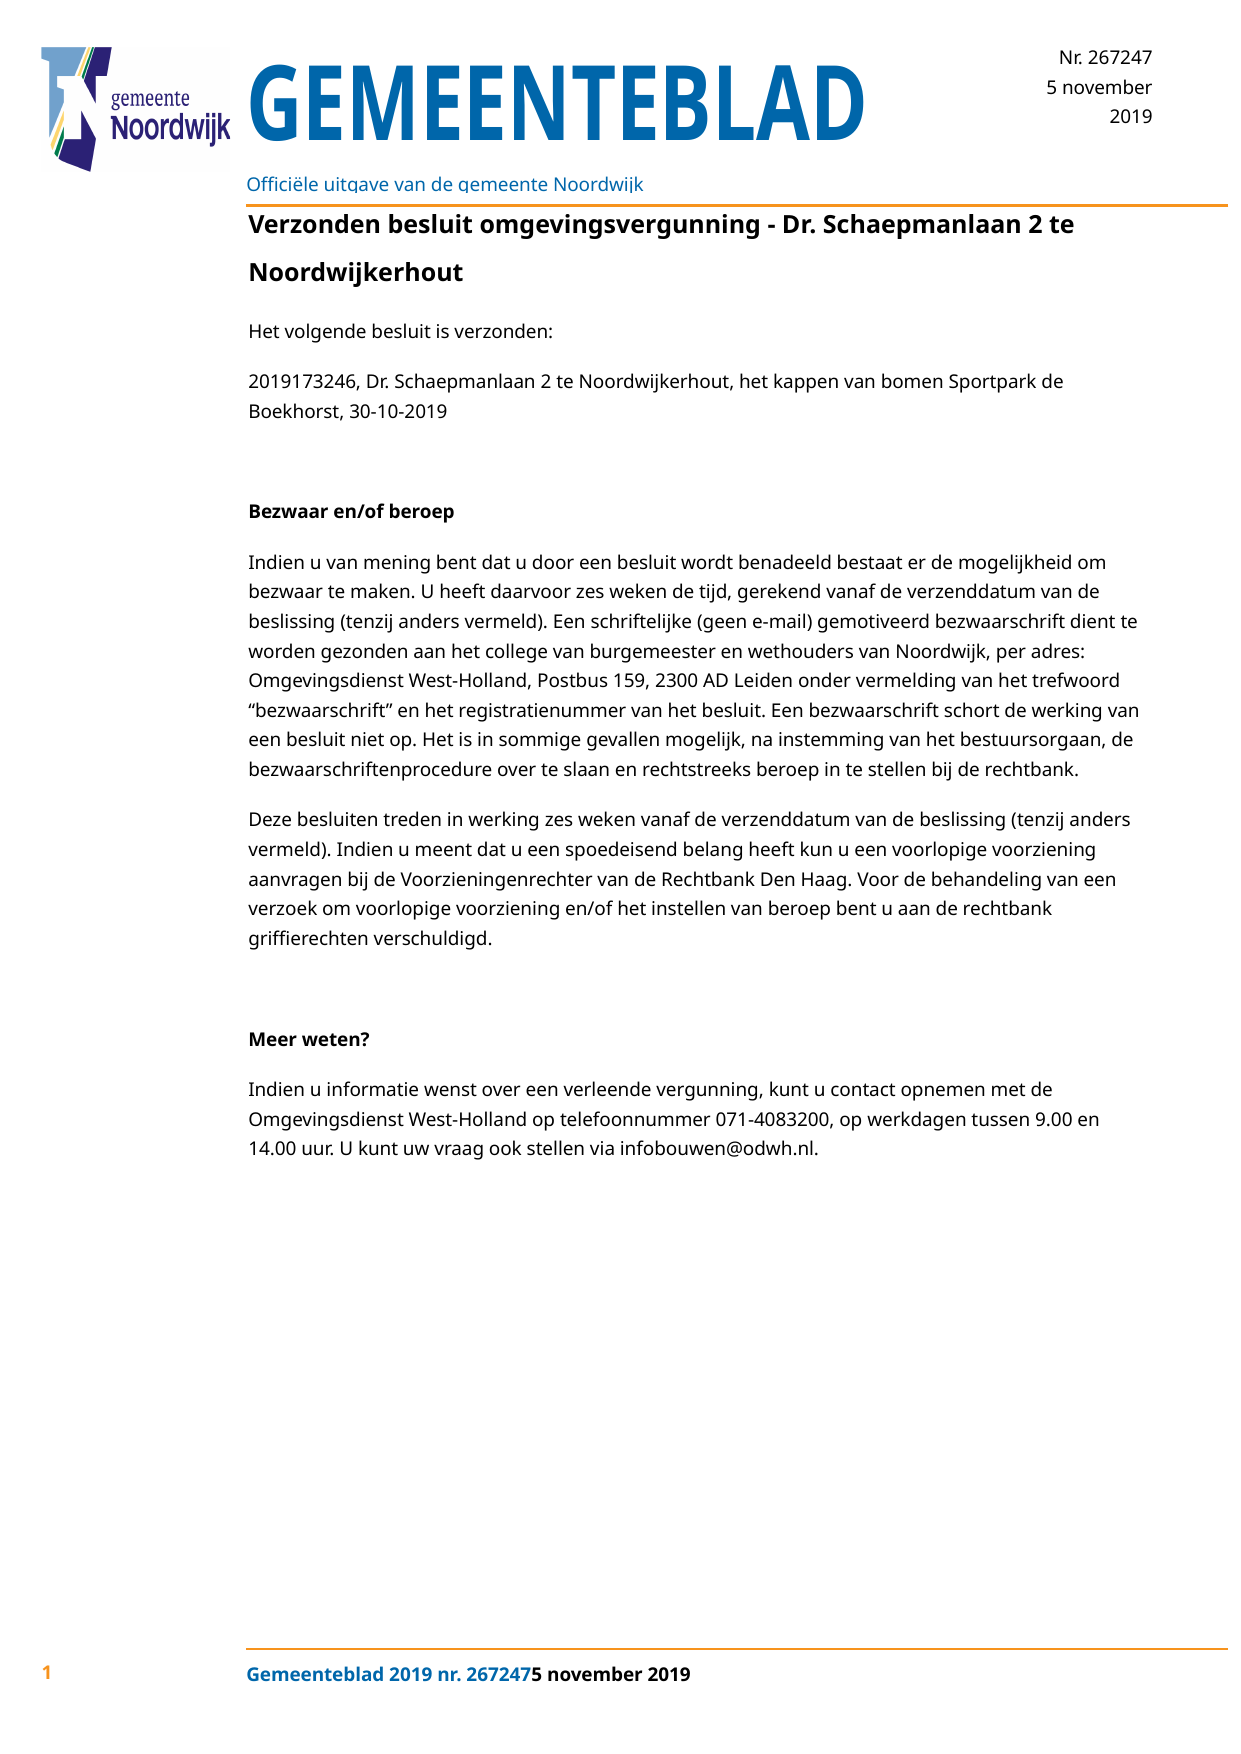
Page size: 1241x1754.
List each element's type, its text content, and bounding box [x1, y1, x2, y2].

picture [41, 47, 231, 172]
text Meer weten? [248, 1026, 1152, 1052]
text Indien u informatie wenst over een verleende vergunning, kunt u contact opnemen met de Omgevingsdienst West-Holland op telefoonnummer 071-4083200, op werkdagen tussen 9.00 en 14.00 uur. U kunt uw vraag ook stellen via infobouwen@odwh.nl. [248, 1076, 1152, 1161]
text Het volgende besluit is verzonden: [248, 318, 1152, 344]
text Verzonden besluit omgevingsvergunning - Dr. Schaepmanlaan 2 te Noordwijkerhout [248, 207, 1152, 288]
text 2019173246, Dr. Schaepmanlaan 2 te Noordwijkerhout, het kappen van bomen Sportpark de Boekhorst, 30-10-2019 [248, 368, 1152, 424]
text Indien u van mening bent dat u door een besluit wordt benadeeld bestaat er de mogelijkheid om bezwaar te maken. U heeft daarvoor zes weken de tijd, gerekend vanaf de verzenddatum van de beslissing (tenzij anders vermeld). Een schriftelijke (geen e-mail) gemotiveerd bezwaarschrift dient te worden gezonden aan het college van burgemeester en wethouders van Noordwijk, per adres: Omgevingsdienst West-Holland, Postbus 159, 2300 AD Leiden onder vermelding van het trefwoord “bezwaarschrift” en het registratienummer van het besluit. Een bezwaarschrift schort de werking van een besluit niet op. Het is in sommige gevallen mogelijk, na instemming van het bestuursorgaan, de bezwaarschriftenprocedure over te slaan en rechtstreeks beroep in te stellen bij de rechtbank. [248, 549, 1152, 782]
text Bezwaar en/of beroep [248, 499, 1152, 524]
text Deze besluiten treden in werking zes weken vanaf de verzenddatum van de beslissing (tenzij anders vermeld). Indien u meent dat u een spoedeisend belang heeft kun u een voorlopige voorziening aanvragen bij de Voorzieningenrechter van de Rechtbank Den Haag. Voor de behandeling van een verzoek om voorlopige voorziening en/of het instellen van beroep bent u aan de rechtbank griffierechten verschuldigd. [248, 807, 1152, 951]
